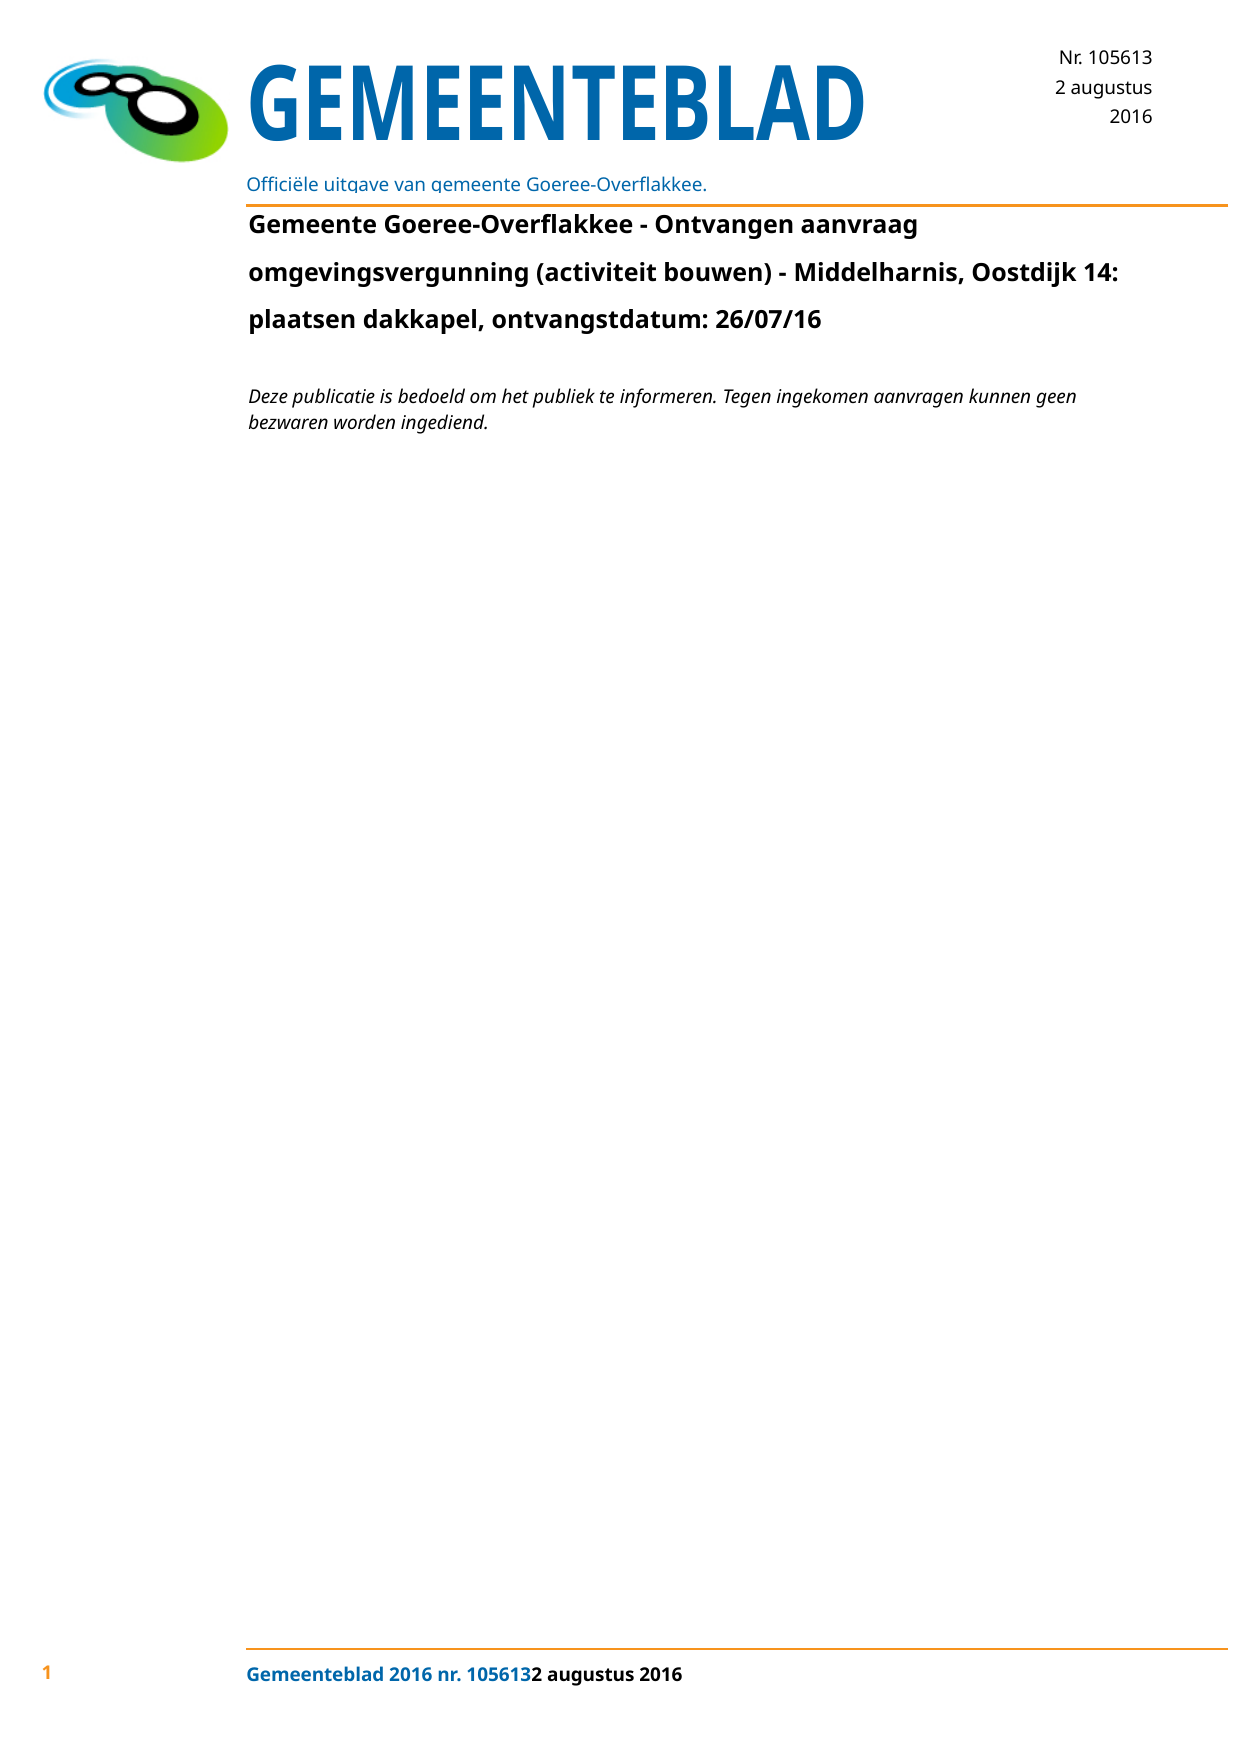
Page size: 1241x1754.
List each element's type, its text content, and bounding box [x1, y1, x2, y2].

text Deze publicatie is bedoeld om het publiek te informeren. Tegen ingekomen aanvragen kunnen geen bezwaren worden ingediend. [248, 384, 1152, 435]
text Gemeente Goeree-Overflakkee - Ontvangen aanvraag omgevingsvergunning (activiteit bouwen) - Middelharnis, Oostdijk 14: plaatsen dakkapel, ontvangstdatum: 26/07/16 [248, 207, 1152, 336]
picture [41, 47, 231, 172]
